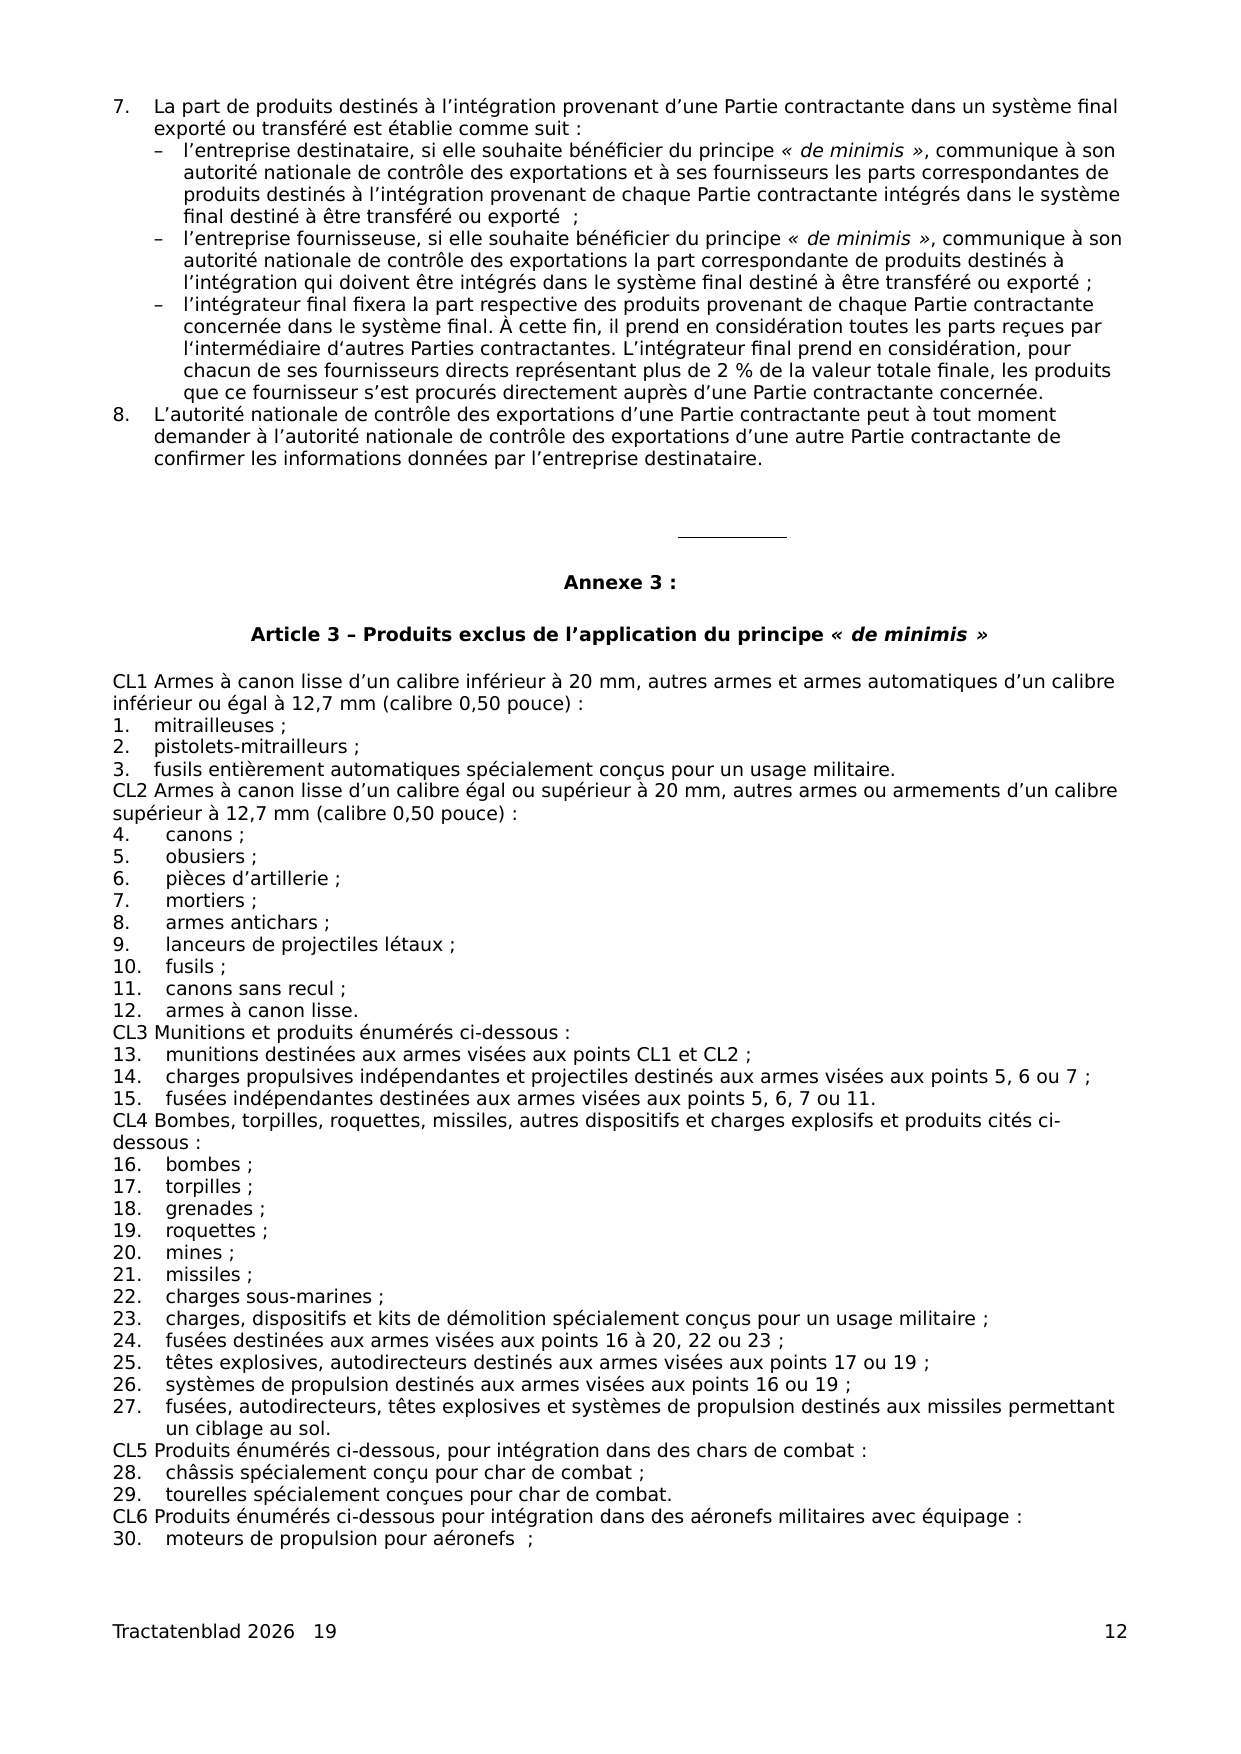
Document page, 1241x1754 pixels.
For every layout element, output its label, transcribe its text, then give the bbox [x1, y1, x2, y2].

text 14. charges propulsives indépendantes et projectiles destinés aux armes visées aux points 5, 6 ou 7 ; [112, 1066, 1128, 1088]
text CL4 Bombes, torpilles, roquettes, missiles, autres dispositifs et charges explosifs et produits cités ci- dessous : [112, 1110, 1128, 1154]
text – l’intégrateur final fixera la part respective des produits provenant de chaque Partie contractante concernée dans le système final. À cette fin, il prend en considération toutes les parts reçues par l‘intermédiaire d‘autres Parties contractantes. L’intégrateur final prend en considération, pour chacun de ses fournisseurs directs représentant plus de 2 % de la valeur totale finale, les produits que ce fournisseur s’est procurés directement auprès d’une Partie contractante concernée. [153, 294, 1128, 404]
text 27. fusées, autodirecteurs, têtes explosives et systèmes de propulsion destinés aux missiles permettant un ciblage au sol. [112, 1396, 1128, 1440]
text CL5 Produits énumérés ci-dessous, pour intégration dans des chars de combat : [112, 1440, 1128, 1462]
text 12. armes à canon lisse. [112, 1000, 1128, 1022]
text CL3 Munitions et produits énumérés ci-dessous : [112, 1022, 1128, 1044]
text 1. mitrailleuses ; [112, 714, 1128, 736]
text 7. mortiers ; [112, 890, 1128, 912]
text 17. torpilles ; [112, 1176, 1128, 1198]
text 21. missiles ; [112, 1264, 1128, 1286]
text CL6 Produits énumérés ci-dessous pour intégration dans des aéronefs militaires avec équipage : [112, 1506, 1128, 1528]
text 9. lanceurs de projectiles létaux ; [112, 934, 1128, 956]
text 13. munitions destinées aux armes visées aux points CL1 et CL2 ; [112, 1044, 1128, 1066]
text 6. pièces d’artillerie ; [112, 868, 1128, 890]
text 23. charges, dispositifs et kits de démolition spécialement conçus pour un usage militaire ; [112, 1308, 1128, 1330]
text 4. canons ; [112, 824, 1128, 846]
text 8. armes antichars ; [112, 912, 1128, 934]
text 26. systèmes de propulsion destinés aux armes visées aux points 16 ou 19 ; [112, 1374, 1128, 1396]
text CL1 Armes à canon lisse d’un calibre inférieur à 20 mm, autres armes et armes automatiques d’un calibre inférieur ou égal à 12,7 mm (calibre 0,50 pouce) : [112, 671, 1128, 714]
text CL2 Armes à canon lisse d’un calibre égal ou supérieur à 20 mm, autres armes ou armements d’un calibre supérieur à 12,7 mm (calibre 0,50 pouce) : [112, 780, 1128, 824]
text 18. grenades ; [112, 1198, 1128, 1220]
text 24. fusées destinées aux armes visées aux points 16 à 20, 22 ou 23 ; [112, 1330, 1128, 1352]
subtitle Article 3 – Produits exclus de l’application du principe « de minimis » [112, 623, 1128, 646]
text 5. obusiers ; [112, 846, 1128, 868]
subtitle Annexe 3 : [112, 572, 1128, 593]
text 19. roquettes ; [112, 1220, 1128, 1242]
text – l’entreprise destinataire, si elle souhaite bénéficier du principe « de minimis », communique à son autorité nationale de contrôle des exportations et à ses fournisseurs les parts correspondantes de produits destinés à l’intégration provenant de chaque Partie contractante intégrés dans le système final destiné à être transféré ou exporté ; [153, 140, 1128, 228]
text 7. La part de produits destinés à l’intégration provenant d’une Partie contractante dans un système final exporté ou transféré est établie comme suit : [112, 96, 1128, 140]
text 11. canons sans recul ; [112, 978, 1128, 1000]
text 22. charges sous-marines ; [112, 1286, 1128, 1308]
text 15. fusées indépendantes destinées aux armes visées aux points 5, 6, 7 ou 11. [112, 1088, 1128, 1110]
text 30. moteurs de propulsion pour aéronefs ; [112, 1528, 1128, 1550]
text 3. fusils entièrement automatiques spécialement conçus pour un usage militaire. [112, 758, 1128, 780]
text 10. fusils ; [112, 956, 1128, 978]
text 20. mines ; [112, 1242, 1128, 1264]
text – l’entreprise fournisseuse, si elle souhaite bénéficier du principe « de minimis », communique à son autorité nationale de contrôle des exportations la part correspondante de produits destinés à l’intégration qui doivent être intégrés dans le système final destiné à être transféré ou exporté ; [153, 228, 1128, 294]
text 16. bombes ; [112, 1154, 1128, 1176]
text 28. châssis spécialement conçu pour char de combat ; [112, 1462, 1128, 1484]
text 25. têtes explosives, autodirecteurs destinés aux armes visées aux points 17 ou 19 ; [112, 1352, 1128, 1374]
text 2. pistolets-mitrailleurs ; [112, 736, 1128, 758]
text 8. L’autorité nationale de contrôle des exportations d’une Partie contractante peut à tout moment demander à l’autorité nationale de contrôle des exportations d’une autre Partie contractante de confirmer les informations données par l’entreprise destinataire. [112, 404, 1128, 469]
text 29. tourelles spécialement conçues pour char de combat. [112, 1484, 1128, 1506]
